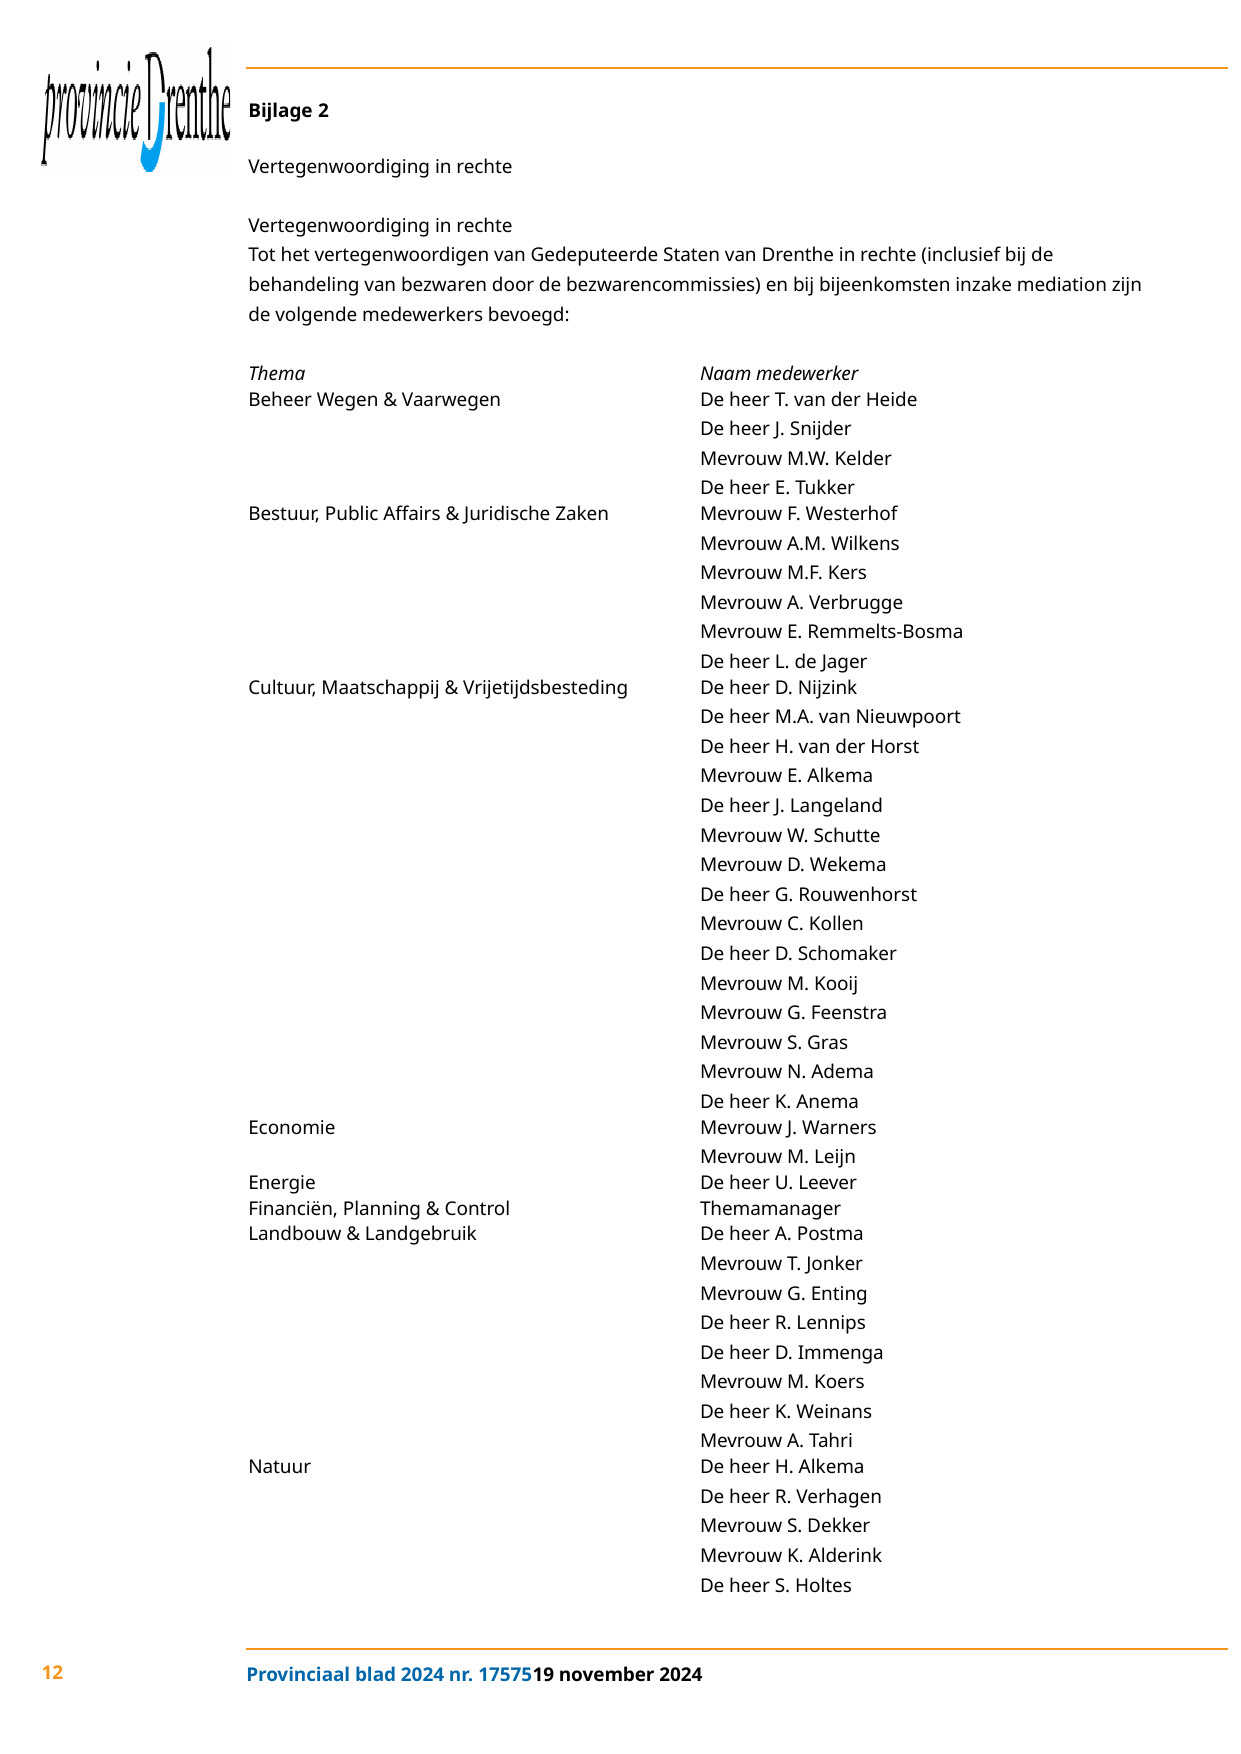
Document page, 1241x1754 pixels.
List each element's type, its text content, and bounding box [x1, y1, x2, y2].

text Bijlage 2 [248, 95, 1152, 123]
table_cell De heer U. Leever [700, 1169, 1152, 1195]
table_cell De heer H. Alkema De heer R. Verhagen Mevrouw S. Dekker Mevrouw K. Alderink De heer S. Holtes [700, 1454, 1152, 1597]
table_cell De heer D. Nijzink De heer M.A. van Nieuwpoort De heer H. van der Horst Mevrouw E. Alkema De heer J. Langeland Mevrouw W. Schutte Mevrouw D. Wekema De heer G. Rouwenhorst Mevrouw C. Kollen De heer D. Schomaker Mevrouw M. Kooij Mevrouw G. Feenstra Mevrouw S. Gras Mevrouw N. Adema De heer K. Anema [700, 674, 1152, 1114]
table_cell Cultuur, Maatschappij & Vrijetijdsbesteding [248, 674, 700, 1114]
text Tot het vertegenwoordigen van Gedeputeerde Staten van Drenthe in rechte (inclusief bij de behandeling van bezwaren door de bezwarencommissies) en bij bijeenkomsten inzake mediation zijn de volgende medewerkers bevoegd: [248, 242, 1152, 327]
table_header Thema [248, 360, 700, 386]
table_cell De heer A. Postma Mevrouw T. Jonker Mevrouw G. Enting De heer R. Lennips De heer D. Immenga Mevrouw M. Koers De heer K. Weinans Mevrouw A. Tahri [700, 1221, 1152, 1453]
picture [41, 47, 231, 172]
text Vertegenwoordiging in rechte [248, 212, 1152, 238]
table_cell Economie [248, 1114, 700, 1169]
table_header Naam medewerker [700, 360, 1152, 386]
table_cell Natuur [248, 1454, 700, 1597]
table_cell Landbouw & Landgebruik [248, 1221, 700, 1453]
text Vertegenwoordiging in rechte [248, 153, 1152, 179]
table_cell Mevrouw F. Westerhof Mevrouw A.M. Wilkens Mevrouw M.F. Kers Mevrouw A. Verbrugge Mevrouw E. Remmelts-Bosma De heer L. de Jager [700, 500, 1152, 674]
table_cell Energie [248, 1169, 700, 1195]
table_cell Bestuur, Public Affairs & Juridische Zaken [248, 500, 700, 674]
table_cell De heer T. van der Heide De heer J. Snijder Mevrouw M.W. Kelder De heer E. Tukker [700, 386, 1152, 500]
table_cell Mevrouw J. Warners Mevrouw M. Leijn [700, 1114, 1152, 1169]
table_cell Beheer Wegen & Vaarwegen [248, 386, 700, 500]
table_cell Themamanager [700, 1195, 1152, 1221]
table_cell Financiën, Planning & Control [248, 1195, 700, 1221]
